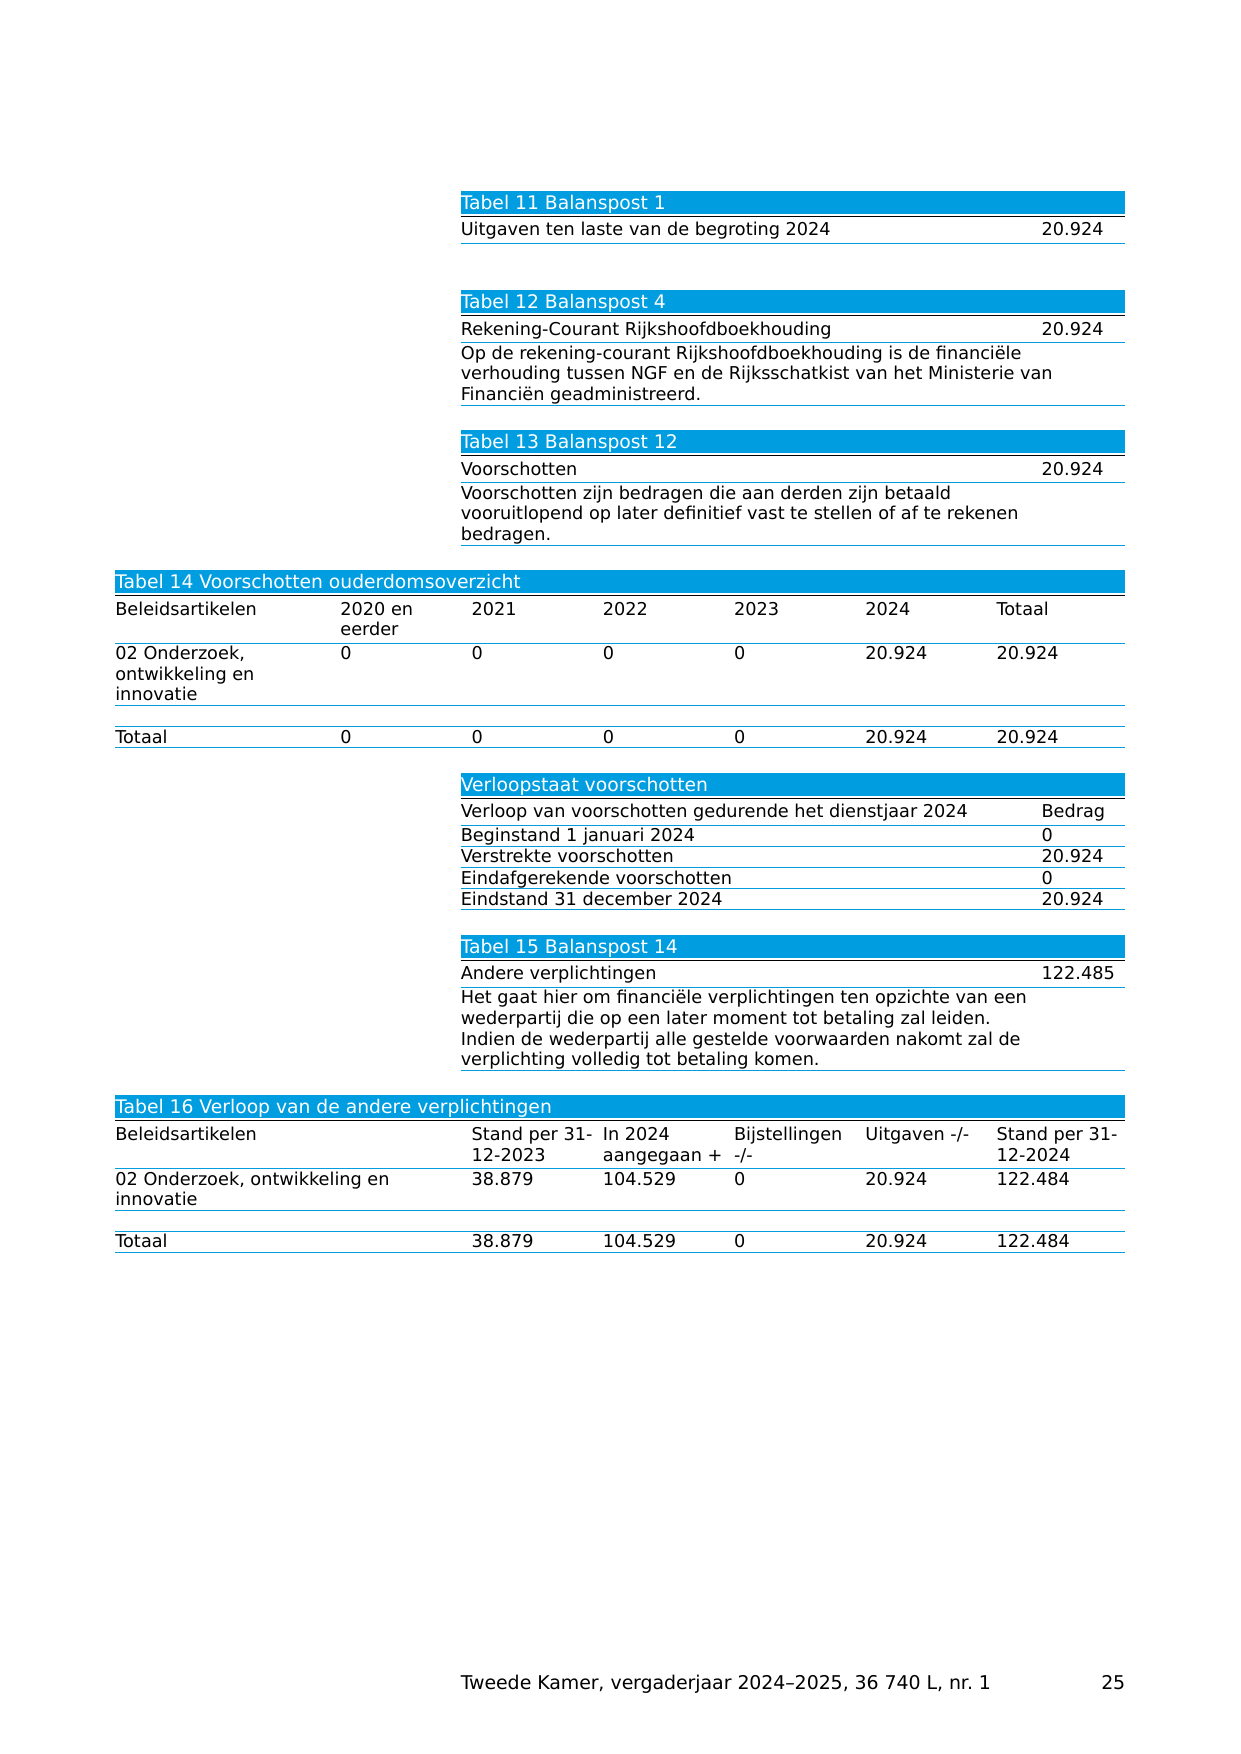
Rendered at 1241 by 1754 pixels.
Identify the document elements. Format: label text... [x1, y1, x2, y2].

table_cell 20.924 [1039, 847, 1125, 867]
table_cell 20.924 [862, 727, 993, 747]
table_cell [862, 706, 993, 726]
table_cell Beleidsartikelen [115, 1121, 468, 1168]
table_cell 2024 [862, 596, 993, 643]
table_cell 0 [469, 727, 600, 747]
table_cell [1039, 483, 1125, 544]
table_cell 0 [469, 644, 600, 705]
table_cell 20.924 [1039, 217, 1125, 243]
table_cell [994, 706, 1125, 726]
table_cell Totaal [115, 727, 337, 747]
table_cell 0 [600, 727, 731, 747]
table_cell 2023 [731, 596, 862, 643]
table_cell [1039, 988, 1125, 1070]
table_cell Totaal [115, 1232, 468, 1252]
table_cell Stand per 31-12-2023 [469, 1121, 600, 1168]
table_cell Het gaat hier om financiële verplichtingen ten opzichte van een wederpartij die op een later moment tot betaling zal leiden. Indien de wederpartij alle gestelde voorwaarden nakomt zal de verplichting volledig tot betaling komen. [461, 988, 1038, 1070]
table_cell 38.879 [469, 1232, 600, 1252]
table_cell [600, 1211, 731, 1231]
table_cell 104.529 [600, 1232, 731, 1252]
table_cell 20.924 [1039, 456, 1125, 482]
table_cell 20.924 [862, 1232, 993, 1252]
table_cell In 2024 aangegaan + [600, 1121, 731, 1168]
table_cell [994, 1211, 1125, 1231]
table_cell Stand per 31-12-2024 [994, 1121, 1125, 1168]
table_cell Eindafgerekende voorschotten [461, 868, 1038, 888]
table_cell 20.924 [994, 644, 1125, 705]
table_cell 20.924 [1039, 316, 1125, 342]
table_cell Uitgaven ten laste van de begroting 2024 [461, 217, 1038, 243]
table_cell 2022 [600, 596, 731, 643]
table_cell [731, 1211, 862, 1231]
table_cell Beginstand 1 januari 2024 [461, 826, 1038, 846]
table_cell Andere verplichtingen [461, 961, 1038, 987]
table_cell [115, 1211, 468, 1231]
table_cell [600, 706, 731, 726]
table_cell [337, 706, 468, 726]
table_cell 0 [1039, 868, 1125, 888]
table_cell 122.484 [994, 1232, 1125, 1252]
table_cell Verloop van voorschotten gedurende het dienstjaar 2024 [461, 799, 1038, 825]
table_cell Uitgaven -/- [862, 1121, 993, 1168]
table_cell Eindstand 31 december 2024 [461, 889, 1038, 909]
table_cell [469, 1211, 600, 1231]
table_cell 0 [731, 644, 862, 705]
table_cell 0 [337, 644, 468, 705]
table_cell 122.485 [1039, 961, 1125, 987]
table_cell 0 [731, 1169, 862, 1210]
table_cell 0 [731, 1232, 862, 1252]
table_cell Totaal [994, 596, 1125, 643]
table_cell 02 Onderzoek, ontwikkeling en innovatie [115, 1169, 468, 1210]
table_cell 0 [1039, 826, 1125, 846]
table_cell 2020 en eerder [337, 596, 468, 643]
table_cell 0 [600, 644, 731, 705]
table_cell 20.924 [994, 727, 1125, 747]
table_cell Bedrag [1039, 799, 1125, 825]
table_cell [862, 1211, 993, 1231]
table_cell 122.484 [994, 1169, 1125, 1210]
table_cell 2021 [469, 596, 600, 643]
table_cell 20.924 [1039, 889, 1125, 909]
table_cell Verstrekte voorschotten [461, 847, 1038, 867]
table_cell Rekening-Courant Rijkshoofdboekhouding [461, 316, 1038, 342]
table_cell Voorschotten zijn bedragen die aan derden zijn betaald vooruitlopend op later definitief vast te stellen of af te rekenen bedragen. [461, 483, 1038, 544]
table_cell 38.879 [469, 1169, 600, 1210]
table_cell 0 [337, 727, 468, 747]
table_cell 02 Onderzoek, ontwikkeling en innovatie [115, 644, 337, 705]
table_cell Bijstellingen -/- [731, 1121, 862, 1168]
table_cell 104.529 [600, 1169, 731, 1210]
table_cell [731, 706, 862, 726]
table_cell 20.924 [862, 1169, 993, 1210]
table_cell 20.924 [862, 644, 993, 705]
table_cell Op de rekening-courant Rijkshoofdboekhouding is de financiële verhouding tussen NGF en de Rijksschatkist van het Ministerie van Financiën geadministreerd. [461, 343, 1125, 404]
table_cell Beleidsartikelen [115, 596, 337, 643]
table_cell [115, 706, 337, 726]
table_cell [469, 706, 600, 726]
table_cell Voorschotten [461, 456, 1038, 482]
table_cell [461, 244, 1038, 265]
table_cell 0 [731, 727, 862, 747]
